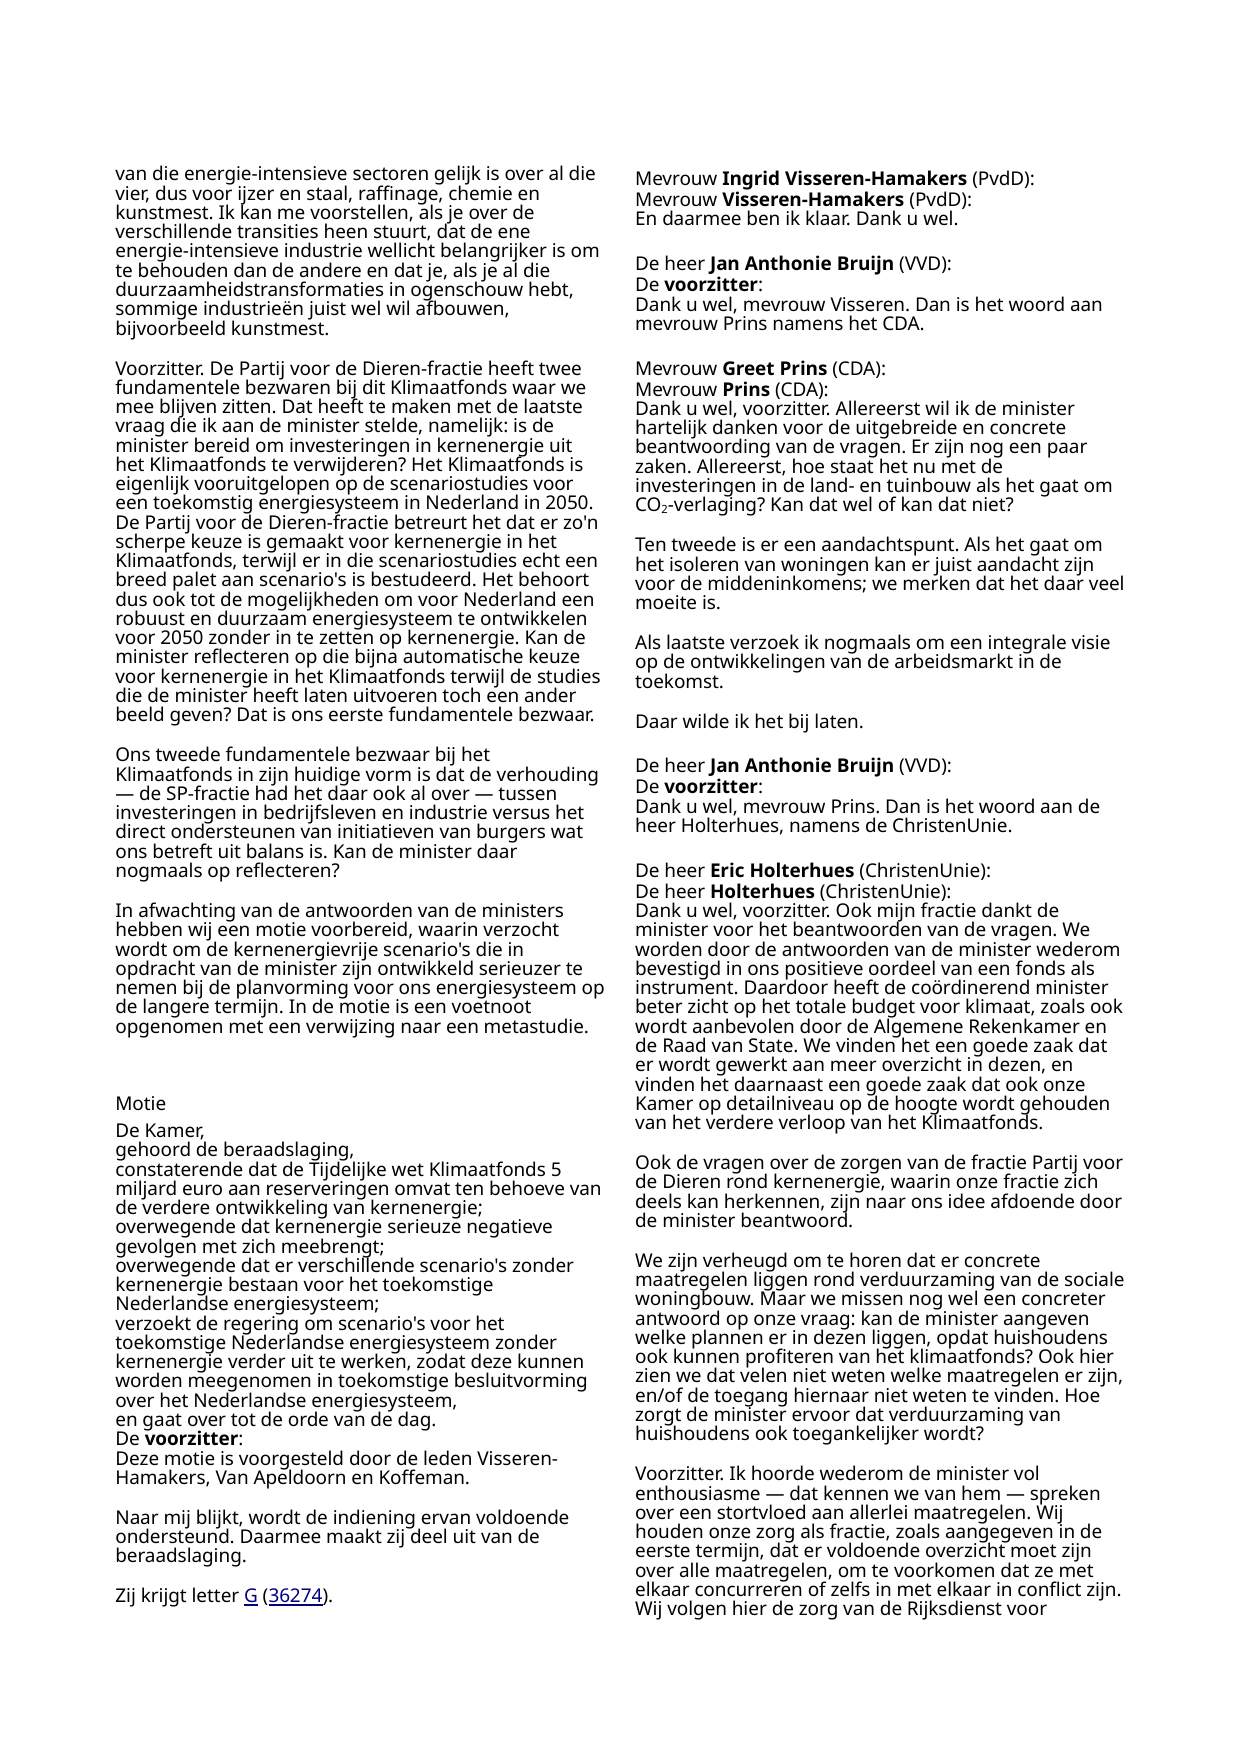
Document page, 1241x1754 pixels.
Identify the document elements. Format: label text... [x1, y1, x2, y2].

text Voorzitter. Ik hoorde wederom de minister vol enthousiasme — dat kennen we van hem — spreken over een stortvloed aan allerlei maatregelen. Wij houden onze zorg als fractie, zoals aangegeven in de eerste termijn, dat er voldoende overzicht moet zijn over alle maatregelen, om te voorkomen dat ze met elkaar concurreren of zelfs in met elkaar in conflict zijn. Wij volgen hier de zorg van de Rijksdienst voor [635, 1465, 1125, 1619]
text De voorzitter: [115, 1430, 605, 1449]
text en gaat over tot de orde van de dag. [115, 1411, 605, 1430]
text De heer Jan Anthonie Bruijn (VVD): [635, 753, 1125, 778]
text In afwachting van de antwoorden van de ministers hebben wij een motie voorbereid, waarin verzocht wordt om de kernenergievrije scenario's die in opdracht van de minister zijn ontwikkeld serieuzer te nemen bij de planvorming voor ons energiesysteem op de langere termijn. In de motie is een voetnoot opgenomen met een verwijzing naar een metastudie. [115, 902, 605, 1037]
text Zij krijgt letter G (36274). [115, 1587, 605, 1607]
text Dank u wel, mevrouw Prins. Dan is het woord aan de heer Holterhues, namens de ChristenUnie. [635, 798, 1125, 836]
text overwegende dat kernenergie serieuze negatieve gevolgen met zich meebrengt; [115, 1218, 605, 1257]
text Dank u wel, voorzitter. Ook mijn fractie dankt de minister voor het beantwoorden van de vragen. We worden door de antwoorden van de minister wederom bevestigd in ons positieve oordeel van een fonds als instrument. Daardoor heeft de coördinerend minister beter zicht op het totale budget voor klimaat, zoals ook wordt aanbevolen door de Algemene Rekenkamer en de Raad van State. We vinden het een goede zaak dat er wordt gewerkt aan meer overzicht in dezen, en vinden het daarnaast een goede zaak dat ook onze Kamer op detailniveau op de hoogte wordt gehouden van het verdere verloop van het Klimaatfonds. [635, 902, 1125, 1133]
text Mevrouw Greet Prins (CDA): [635, 355, 1125, 381]
text constaterende dat de Tijdelijke wet Klimaatfonds 5 miljard euro aan reserveringen omvat ten behoeve van de verdere ontwikkeling van kernenergie; [115, 1161, 605, 1218]
text Deze motie is voorgesteld door de leden Visseren-Hamakers, Van Apeldoorn en Koffeman. [115, 1449, 605, 1488]
text De heer Jan Anthonie Bruijn (VVD): [635, 251, 1125, 276]
text Motie [115, 1090, 605, 1116]
text Naar mij blijkt, wordt de indiening ervan voldoende ondersteund. Daarmee maakt zij deel uit van de beraadslaging. [115, 1509, 605, 1567]
text gehoord de beraadslaging, [115, 1141, 605, 1161]
text Mevrouw Prins (CDA): [635, 381, 1125, 400]
text Mevrouw Ingrid Visseren-Hamakers (PvdD): [635, 165, 1125, 191]
text Ten tweede is er een aandachtspunt. Als het gaat om het isoleren van woningen kan er juist aandacht zijn voor de middeninkomens; we merken dat het daar veel moeite is. [635, 536, 1125, 613]
text Dank u wel, mevrouw Visseren. Dan is het woord aan mevrouw Prins namens het CDA. [635, 296, 1125, 334]
text We zijn verheugd om te horen dat er concrete maatregelen liggen rond verduurzaming van de sociale woningbouw. Maar we missen nog wel een concreter antwoord op onze vraag: kan de minister aangeven welke plannen er in dezen liggen, opdat huishoudens ook kunnen profiteren van het klimaatfonds? Ook hier zien we dat velen niet weten welke maatregelen er zijn, en/of de toegang hiernaar niet weten te vinden. Hoe zorgt de minister ervoor dat verduurzaming van huishoudens ook toegankelijker wordt? [635, 1252, 1125, 1444]
text verzoekt de regering om scenario's voor het toekomstige Nederlandse energiesysteem zonder kernenergie verder uit te werken, zodat deze kunnen worden meegenomen in toekomstige besluitvorming over het Nederlandse energiesysteem, [115, 1315, 605, 1411]
text van die energie-intensieve sectoren gelijk is over al die vier, dus voor ijzer en staal, raffinage, chemie en kunstmest. Ik kan me voorstellen, als je over de verschillende transities heen stuurt, dat de ene energie-intensieve industrie wellicht belangrijker is om te behouden dan de andere en dat je, als je al die duurzaamheidstransformaties in ogenschouw hebt, sommige industrieën juist wel wil afbouwen, bijvoorbeeld kunstmest. [115, 165, 605, 339]
text De Kamer, [115, 1122, 605, 1141]
text En daarmee ben ik klaar. Dank u wel. [635, 210, 1125, 230]
text Ons tweede fundamentele bezwaar bij het Klimaatfonds in zijn huidige vorm is dat de verhouding — de SP-fractie had het daar ook al over — tussen investeringen in bedrijfsleven en industrie versus het direct ondersteunen van initiatieven van burgers wat ons betreft uit balans is. Kan de minister daar nogmaals op reflecteren? [115, 746, 605, 881]
text Dank u wel, voorzitter. Allereerst wil ik de minister hartelijk danken voor de uitgebreide en concrete beantwoording van de vragen. Er zijn nog een paar zaken. Allereerst, hoe staat het nu met de investeringen in de land- en tuinbouw als het gaat om CO2-verlaging? Kan dat wel of kan dat niet? [635, 400, 1125, 516]
text De voorzitter: [635, 276, 1125, 296]
text overwegende dat er verschillende scenario's zonder kernenergie bestaan voor het toekomstige Nederlandse energiesysteem; [115, 1257, 605, 1315]
text De heer Holterhues (ChristenUnie): [635, 883, 1125, 902]
text Ook de vragen over de zorgen van de fractie Partij voor de Dieren rond kernenergie, waarin onze fractie zich deels kan herkennen, zijn naar ons idee afdoende door de minister beantwoord. [635, 1154, 1125, 1231]
text De heer Eric Holterhues (ChristenUnie): [635, 857, 1125, 883]
text Mevrouw Visseren-Hamakers (PvdD): [635, 191, 1125, 210]
text De voorzitter: [635, 778, 1125, 798]
text Daar wilde ik het bij laten. [635, 713, 1125, 732]
text Voorzitter. De Partij voor de Dieren-fractie heeft twee fundamentele bezwaren bij dit Klimaatfonds waar we mee blijven zitten. Dat heeft te maken met de laatste vraag die ik aan de minister stelde, namelijk: is de minister bereid om investeringen in kernenergie uit het Klimaatfonds te verwijderen? Het Klimaatfonds is eigenlijk vooruitgelopen op de scenariostudies voor een toekomstig energiesysteem in Nederland in 2050. De Partij voor de Dieren-fractie betreurt het dat er zo'n scherpe keuze is gemaakt voor kernenergie in het Klimaatfonds, terwijl er in die scenariostudies echt een breed palet aan scenario's is bestudeerd. Het behoort dus ook tot de mogelijkheden om voor Nederland een robuust en duurzaam energiesysteem te ontwikkelen voor 2050 zonder in te zetten op kernenergie. Kan de minister reflecteren op die bijna automatische keuze voor kernenergie in het Klimaatfonds terwijl de studies die de minister heeft laten uitvoeren toch een ander beeld geven? Dat is ons eerste fundamentele bezwaar. [115, 359, 605, 726]
text Als laatste verzoek ik nogmaals om een integrale visie op de ontwikkelingen van de arbeidsmarkt in de toekomst. [635, 634, 1125, 692]
